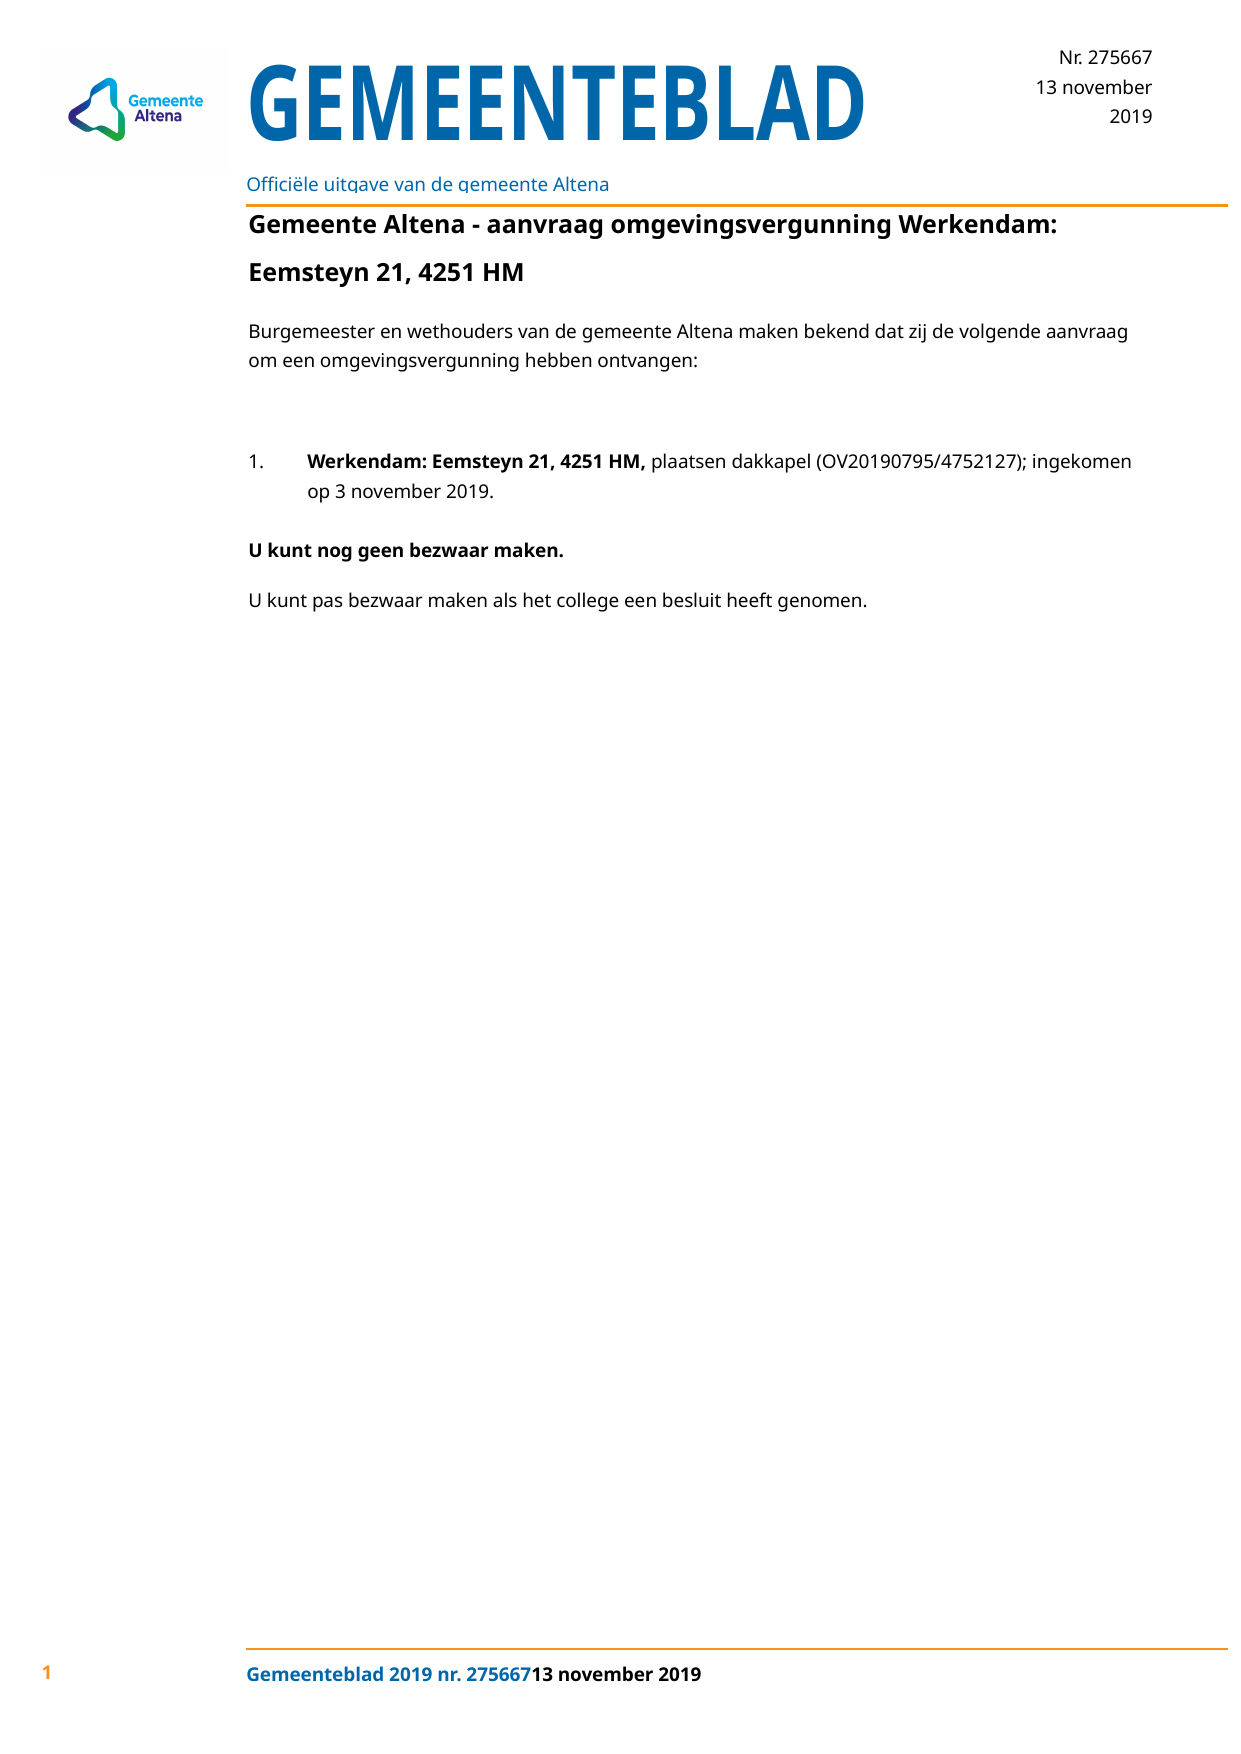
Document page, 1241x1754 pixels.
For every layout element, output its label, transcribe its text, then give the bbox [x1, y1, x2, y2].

list Werkendam: Eemsteyn 21, 4251 HM, plaatsen dakkapel (OV20190795/4752127); ingekomen op 3 november 2019. [248, 448, 1152, 504]
text U kunt nog geen bezwaar maken. [248, 537, 1152, 563]
text Burgemeester en wethouders van de gemeente Altena maken bekend dat zij de volgende aanvraag om een omgevingsvergunning hebben ontvangen: [248, 318, 1152, 373]
picture [41, 47, 231, 172]
text U kunt pas bezwaar maken als het college een besluit heeft genomen. [248, 587, 1152, 613]
text Gemeente Altena - aanvraag omgevingsvergunning Werkendam: Eemsteyn 21, 4251 HM [248, 207, 1152, 288]
